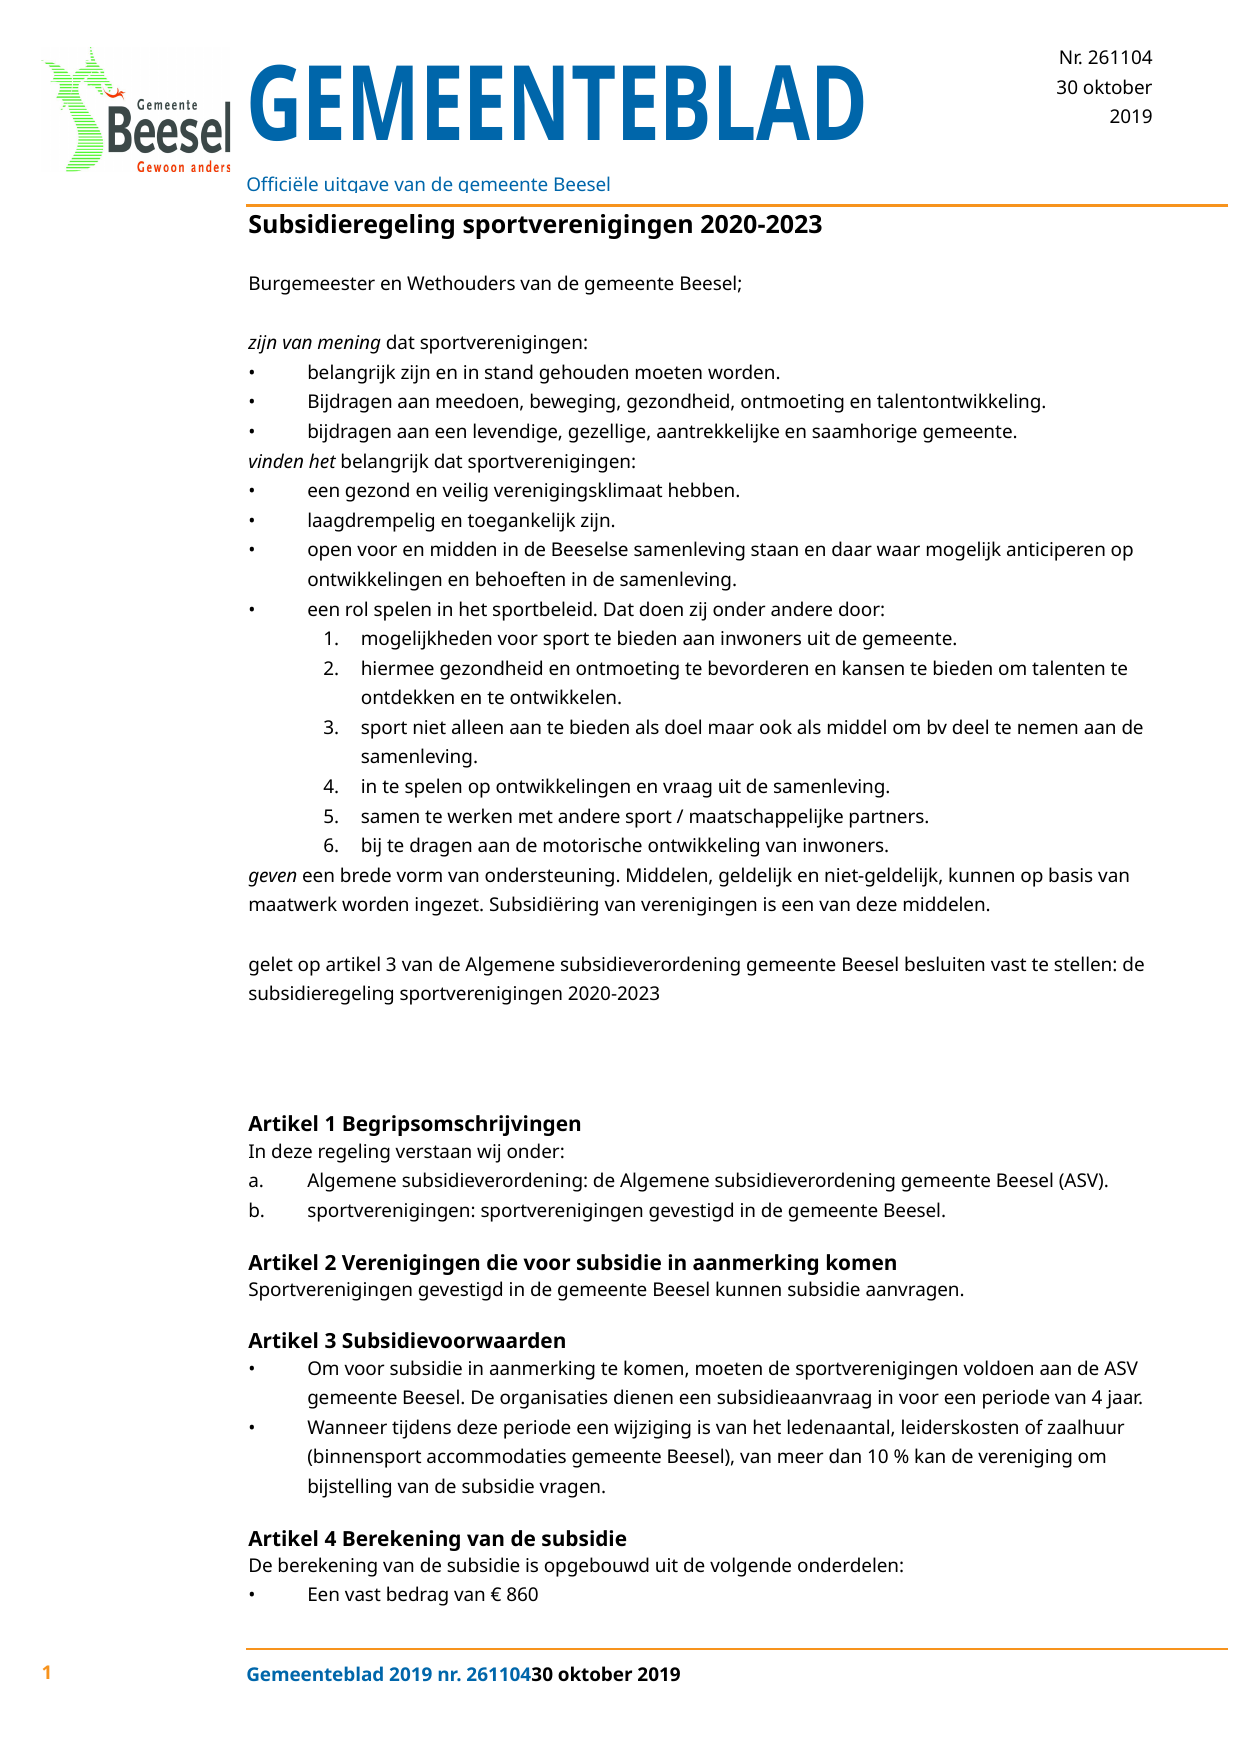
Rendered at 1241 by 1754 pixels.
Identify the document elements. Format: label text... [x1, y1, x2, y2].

text Artikel 4 Berekening van de subsidie [248, 1524, 1152, 1552]
text geven een brede vorm van ondersteuning. Middelen, geldelijk en niet-geldelijk, kunnen op basis van maatwerk worden ingezet. Subsidiëring van verenigingen is een van deze middelen. [248, 862, 1152, 917]
text zijn van mening dat sportverenigingen: [248, 329, 1152, 355]
picture [41, 47, 231, 172]
text Artikel 3 Subsidievoorwaarden [248, 1326, 1152, 1355]
list bij te dragen aan de motorische ontwikkeling van inwoners. [323, 832, 1152, 858]
list sportverenigingen: sportverenigingen gevestigd in de gemeente Beesel. [248, 1197, 1152, 1223]
list Bijdragen aan meedoen, beweging, gezondheid, ontmoeting en talentontwikkeling. [248, 389, 1152, 414]
list Om voor subsidie in aanmerking te komen, moeten de sportverenigingen voldoen aan de ASV gemeente Beesel. De organisaties dienen een subsidieaanvraag in voor een periode van 4 jaar. [248, 1355, 1152, 1410]
list bijdragen aan een levendige, gezellige, aantrekkelijke en saamhorige gemeente. [248, 418, 1152, 444]
text Artikel 2 Verenigingen die voor subsidie in aanmerking komen [248, 1248, 1152, 1276]
list een gezond en veilig verenigingsklimaat hebben. [248, 477, 1152, 503]
list hiermee gezondheid en ontmoeting te bevorderen en kansen te bieden om talenten te ontdekken en te ontwikkelen. [323, 655, 1152, 710]
text Subsidieregeling sportverenigingen 2020-2023 [248, 207, 1152, 241]
list in te spelen op ontwikkelingen en vraag uit de samenleving. [323, 773, 1152, 799]
text vinden het belangrijk dat sportverenigingen: [248, 448, 1152, 473]
list laagdrempelig en toegankelijk zijn. [248, 507, 1152, 533]
text gelet op artikel 3 van de Algemene subsidieverordening gemeente Beesel besluiten vast te stellen: de subsidieregeling sportverenigingen 2020-2023 [248, 951, 1152, 1006]
list open voor en midden in de Beeselse samenleving staan en daar waar mogelijk anticiperen op ontwikkelingen en behoeften in de samenleving. [248, 537, 1152, 592]
list Algemene subsidieverordening: de Algemene subsidieverordening gemeente Beesel (ASV). [248, 1168, 1152, 1193]
list Wanneer tijdens deze periode een wijziging is van het ledenaantal, leiderskosten of zaalhuur (binnensport accommodaties gemeente Beesel), van meer dan 10 % kan de vereniging om bijstelling van de subsidie vragen. [248, 1414, 1152, 1499]
text Sportverenigingen gevestigd in de gemeente Beesel kunnen subsidie aanvragen. [248, 1276, 1152, 1302]
list mogelijkheden voor sport te bieden aan inwoners uit de gemeente. [323, 625, 1152, 651]
text De berekening van de subsidie is opgebouwd uit de volgende onderdelen: [248, 1552, 1152, 1578]
list een rol spelen in het sportbeleid. Dat doen zij onder andere door: [248, 596, 1152, 621]
text Burgemeester en Wethouders van de gemeente Beesel; [248, 270, 1152, 296]
list Een vast bedrag van € 860 [248, 1582, 1152, 1607]
list samen te werken met andere sport / maatschappelijke partners. [323, 803, 1152, 828]
list sport niet alleen aan te bieden als doel maar ook als middel om bv deel te nemen aan de samenleving. [323, 714, 1152, 769]
list belangrijk zijn en in stand gehouden moeten worden. [248, 359, 1152, 385]
text Artikel 1 Begripsomschrijvingen [248, 1109, 1152, 1138]
text In deze regeling verstaan wij onder: [248, 1138, 1152, 1164]
